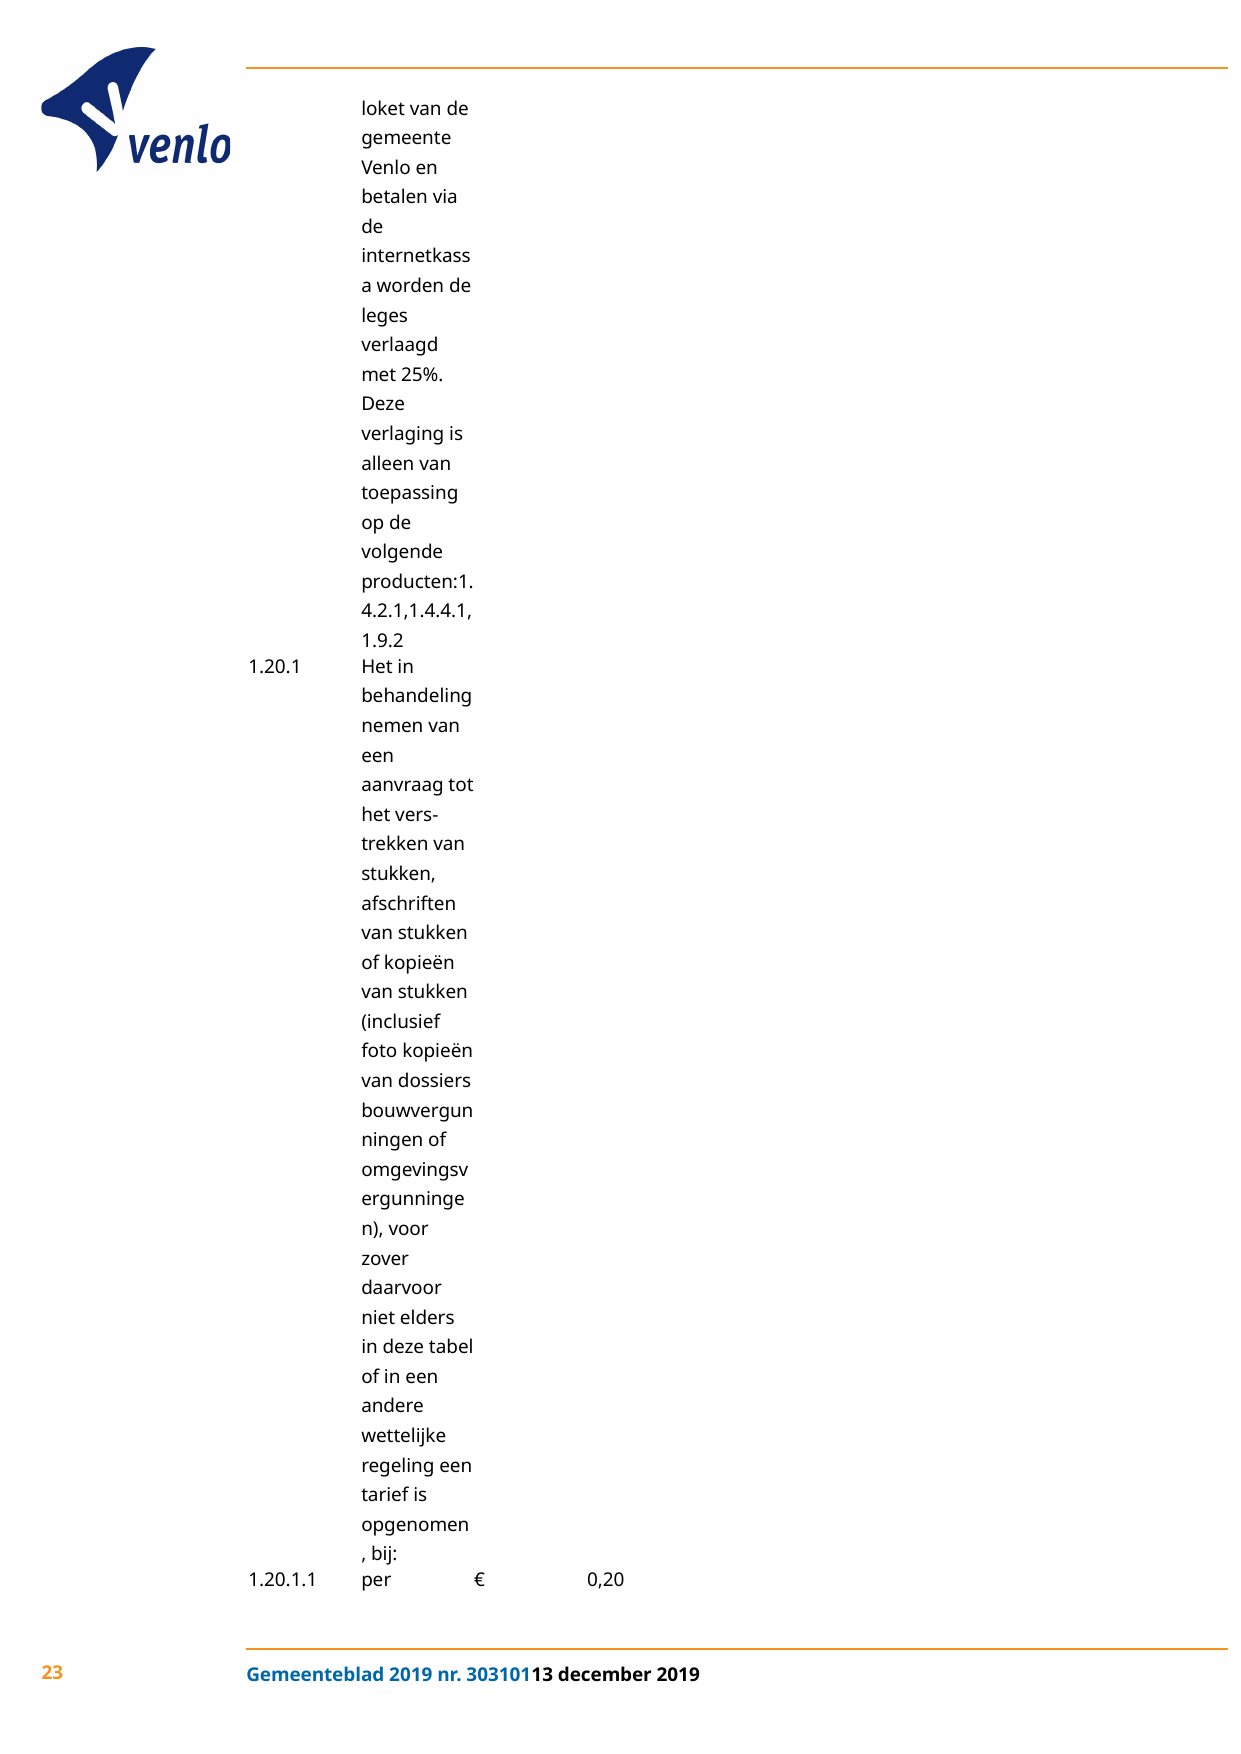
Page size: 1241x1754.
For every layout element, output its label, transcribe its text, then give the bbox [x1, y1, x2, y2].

table_header loket van de gemeente Venlo en betalen via de internetkassa worden de leges verlaagd met 25%. Deze verlaging is alleen van toepassing op de volgende producten:1.4.2.1,1.4.4.1, 1.9.2 [361, 95, 474, 653]
table_cell 1.20.1 [248, 653, 361, 1566]
table_header [474, 95, 587, 653]
table_cell [587, 653, 700, 1566]
picture [41, 47, 231, 172]
table_header [587, 95, 700, 653]
table_cell Het in behandeling nemen van een aanvraag tot het vers­trekken van stukken, afschriften van stukken of kopieën van stukken (inclusief foto kopieën van dossiers bouwvergunningen of omgevingsvergunningen), voor zover daarvoor niet elders in deze tabel of in een andere wettelijke regeling een tarief is opgenomen, bij: [361, 653, 474, 1566]
table_cell € [474, 1566, 587, 1592]
table_cell 1.20.1.1 [248, 1566, 361, 1592]
table_cell 0,20 [587, 1566, 700, 1592]
table_cell [474, 653, 587, 1566]
table_cell per [361, 1566, 474, 1592]
table_header [248, 95, 361, 653]
